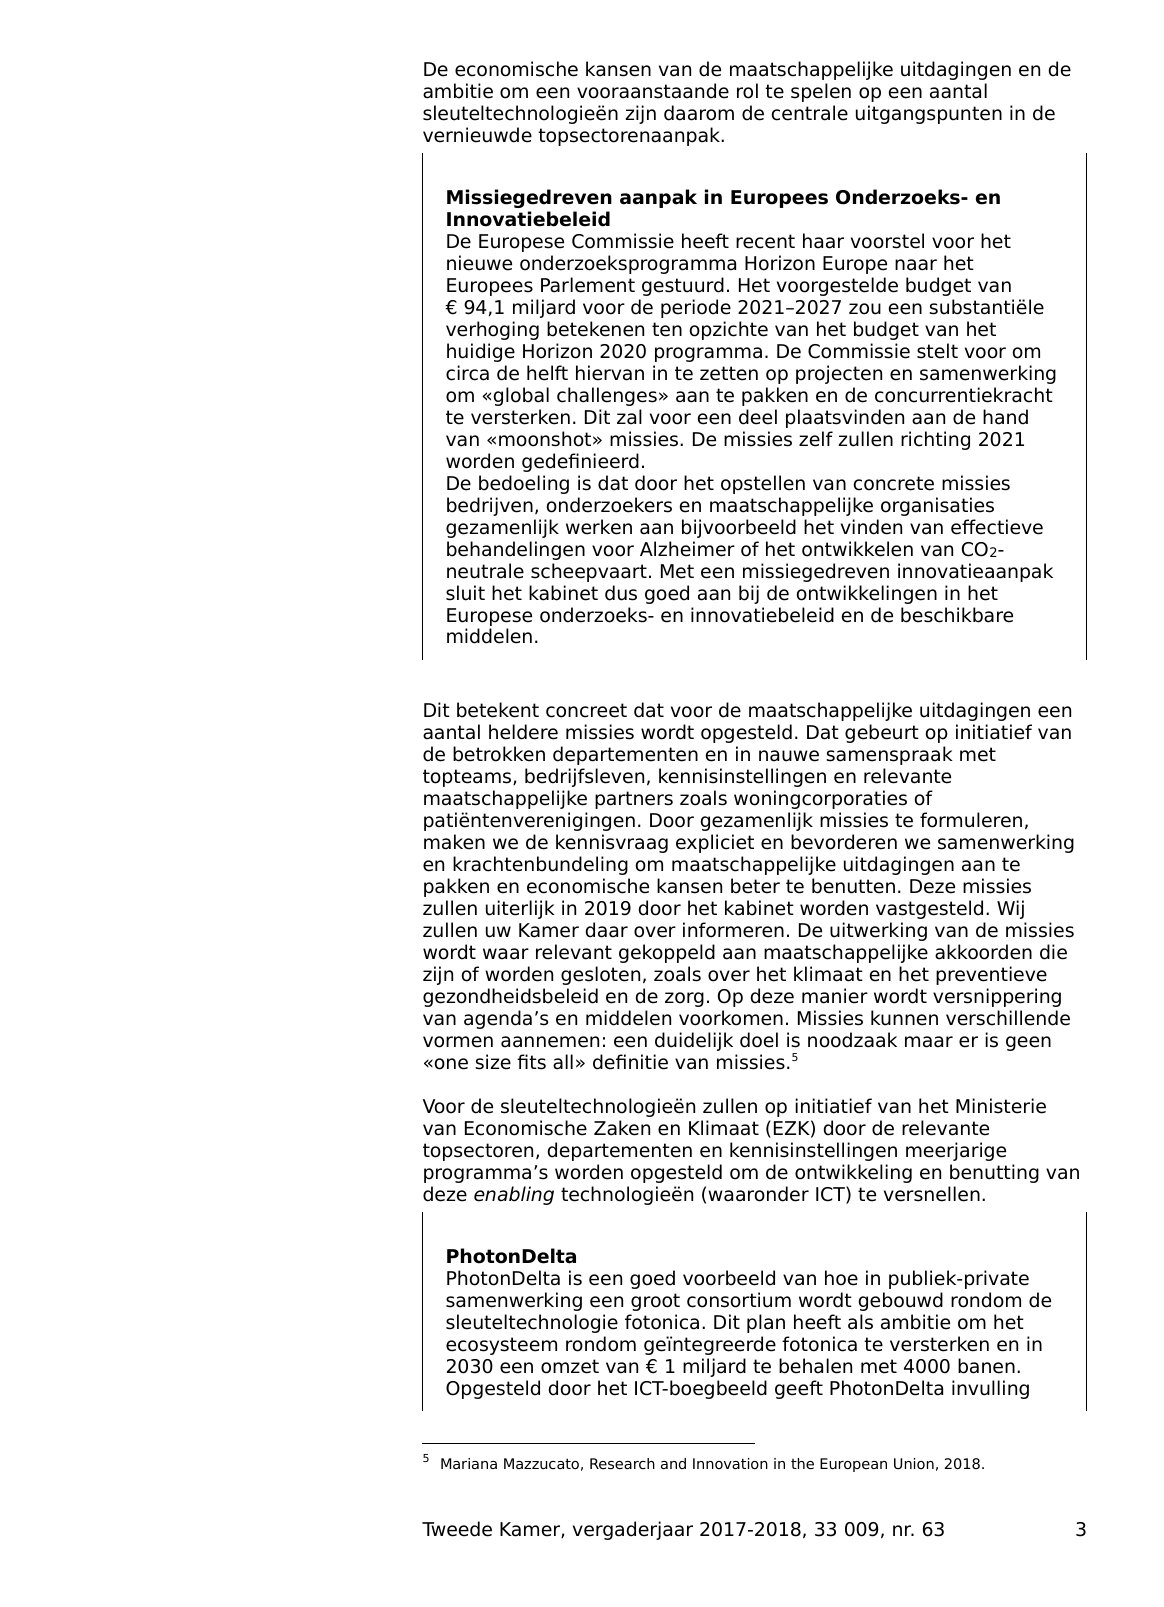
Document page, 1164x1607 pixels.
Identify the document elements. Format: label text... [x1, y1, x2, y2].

text Dit betekent concreet dat voor de maatschappelijke uitdagingen een aantal heldere missies wordt opgesteld. Dat gebeurt op initiatief van de betrokken departementen en in nauwe samenspraak met topteams, bedrijfsleven, kennisinstellingen en relevante maatschappelijke partners zoals woningcorporaties of patiëntenverenigingen. Door gezamenlijk missies te formuleren, maken we de kennisvraag expliciet en bevorderen we samenwerking en krachtenbundeling om maatschappelijke uitdagingen aan te pakken en economische kansen beter te benutten. Deze missies zullen uiterlijk in 2019 door het kabinet worden vastgesteld. Wij zullen uw Kamer daar over informeren. De uitwerking van de missies wordt waar relevant gekoppeld aan maatschappelijke akkoorden die zijn of worden gesloten, zoals over het klimaat en het preventieve gezondheidsbeleid en de zorg. Op deze manier wordt versnippering van agenda’s en middelen voorkomen. Missies kunnen verschillende vormen aannemen: een duidelijk doel is noodzaak maar er is geen «one size fits all» definitie van missies. [422, 700, 1087, 1074]
text Voor de sleuteltechnologieën zullen op initiatief van het Ministerie van Economische Zaken en Klimaat (EZK) door de relevante topsectoren, departementen en kennisinstellingen meerjarige programma’s worden opgesteld om de ontwikkeling en benutting van deze enabling technologieën (waaronder ICT) te versnellen. [422, 1096, 1087, 1206]
text De economische kansen van de maatschappelijke uitdagingen en de ambitie om een vooraanstaande rol te spelen op een aantal sleuteltechnologieën zijn daarom de centrale uitgangspunten in de vernieuwde topsectorenaanpak. [422, 59, 1087, 147]
table_header PhotonDelta PhotonDelta is een goed voorbeeld van hoe in publiek-private samenwerking een groot consortium wordt gebouwd rondom de sleuteltechnologie fotonica. Dit plan heeft als ambitie om het ecosysteem rondom geïntegreerde fotonica te versterken en in 2030 een omzet van € 1 miljard te behalen met 4000 banen. Opgesteld door het ICT-boegbeeld geeft PhotonDelta invulling [423, 1212, 1086, 1411]
table_header Missiegedreven aanpak in Europees Onderzoeks- en Innovatiebeleid De Europese Commissie heeft recent haar voorstel voor het nieuwe onderzoeksprogramma Horizon Europe naar het Europees Parlement gestuurd. Het voorgestelde budget van € 94,1 miljard voor de periode 2021–2027 zou een substantiële verhoging betekenen ten opzichte van het budget van het huidige Horizon 2020 programma. De Commissie stelt voor om circa de helft hiervan in te zetten op projecten en samenwerking om «global challenges» aan te pakken en de concurrentiekracht te versterken. Dit zal voor een deel plaatsvinden aan de hand van «moonshot» missies. De missies zelf zullen richting 2021 worden gedefinieerd. De bedoeling is dat door het opstellen van concrete missies bedrijven, onderzoekers en maatschappelijke organisaties gezamenlijk werken aan bijvoorbeeld het vinden van effectieve behandelingen voor Alzheimer of het ontwikkelen van CO2-neutrale scheepvaart. Met een missiegedreven innovatieaanpak sluit het kabinet dus goed aan bij de ontwikkelingen in het Europese onderzoeks- en innovatiebeleid en de beschikbare middelen. [423, 153, 1086, 660]
text Mariana Mazzucato, Research and Innovation in the European Union, 2018. [422, 1452, 1087, 1474]
